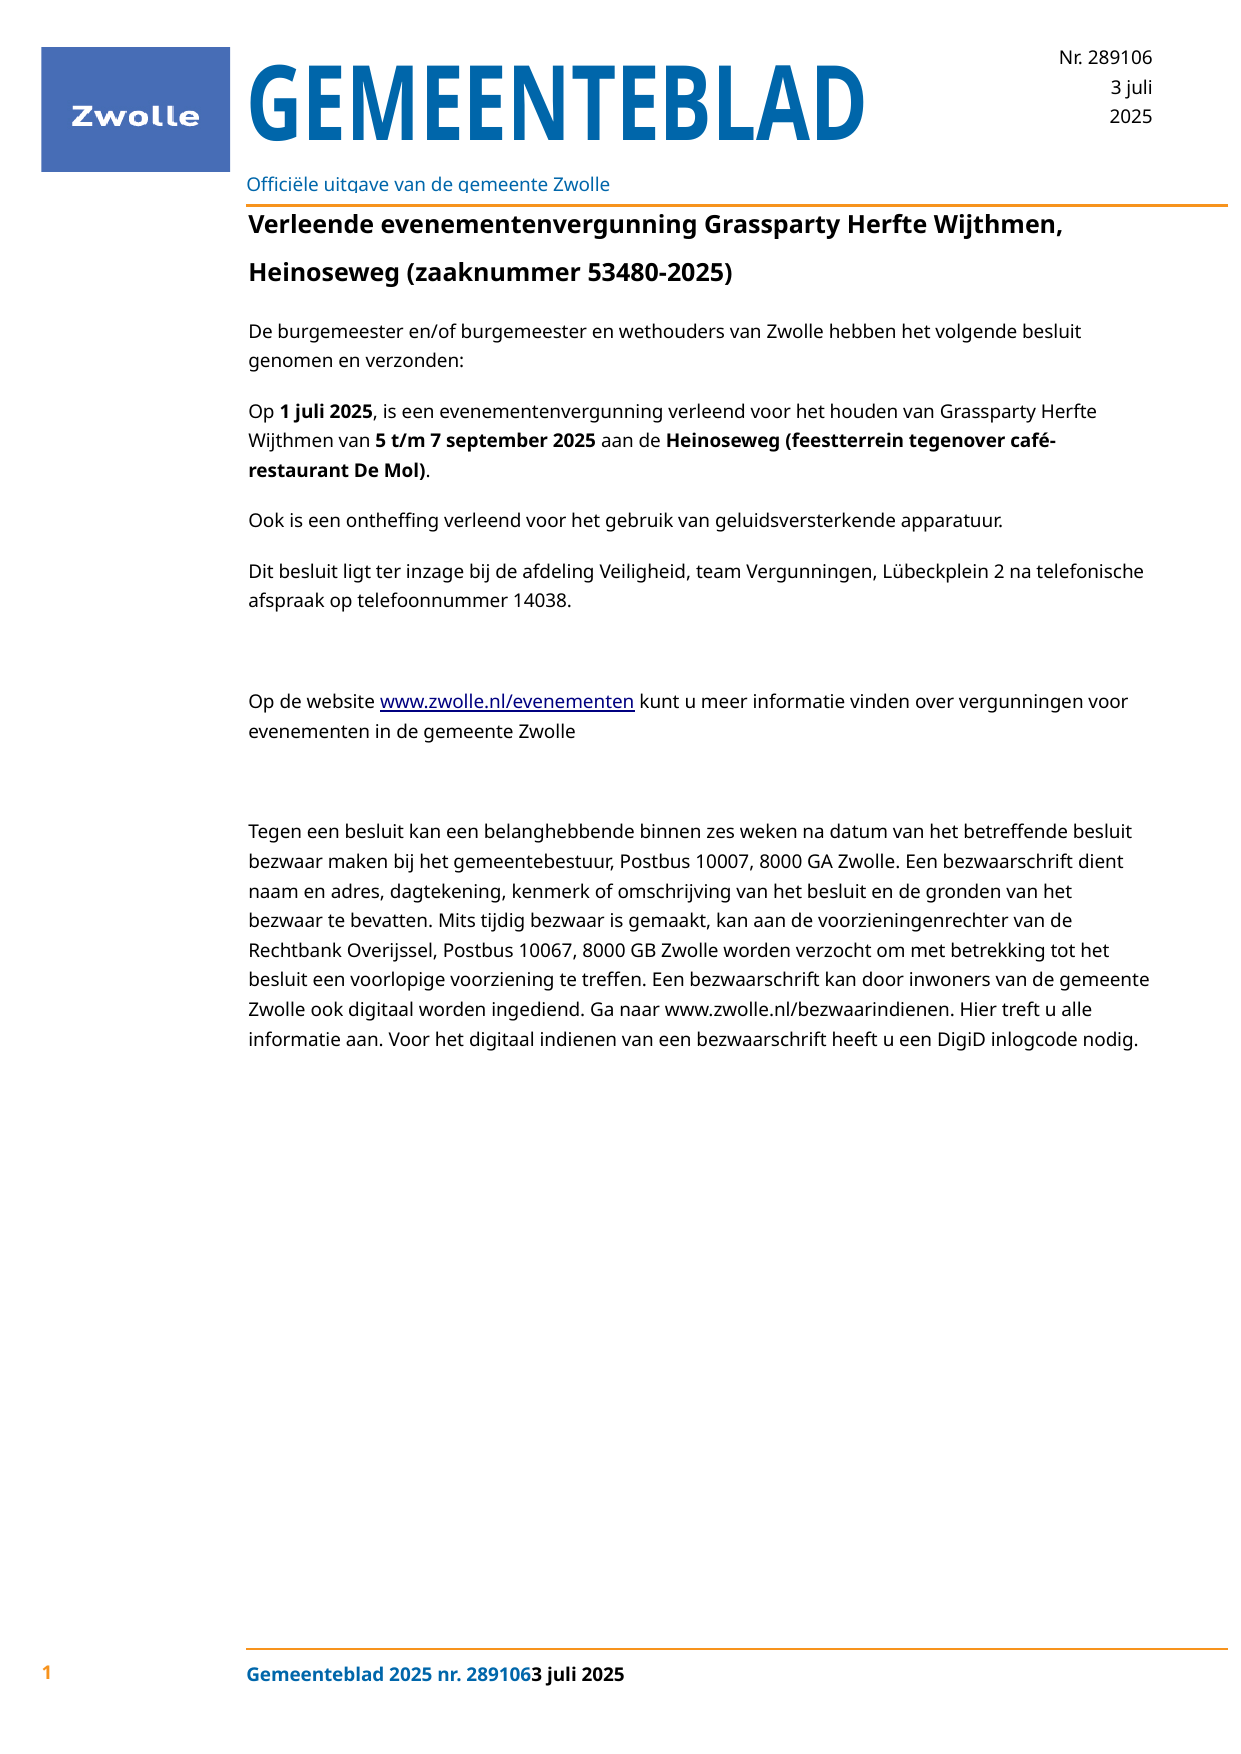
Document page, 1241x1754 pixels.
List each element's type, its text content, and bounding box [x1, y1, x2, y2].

text Verleende evenementenvergunning Grassparty Herfte Wijthmen, Heinoseweg (zaaknummer 53480-2025) [248, 207, 1152, 288]
text Dit besluit ligt ter inzage bij de afdeling Veiligheid, team Vergunningen, Lübeckplein 2 na telefonische afspraak op telefoonnummer 14038. [248, 558, 1152, 613]
text Op de website www.zwolle.nl/evenementen kunt u meer informatie vinden over vergunningen voor evenementen in de gemeente Zwolle [248, 688, 1152, 744]
picture [41, 47, 231, 172]
text Tegen een besluit kan een belanghebbende binnen zes weken na datum van het betreffende besluit bezwaar maken bij het gemeentebestuur, Postbus 10007, 8000 GA Zwolle. Een bezwaarschrift dient naam en adres, dagtekening, kenmerk of omschrijving van het besluit en de gronden van het bezwaar te bevatten. Mits tijdig bezwaar is gemaakt, kan aan de voorzieningenrechter van de Rechtbank Overijssel, Postbus 10067, 8000 GB Zwolle worden verzocht om met betrekking tot het besluit een voorlopige voorziening te treffen. Een bezwaarschrift kan door inwoners van de gemeente Zwolle ook digitaal worden ingediend. Ga naar www.zwolle.nl/bezwaarindienen. Hier treft u alle informatie aan. Voor het digitaal indienen van een bezwaarschrift heeft u een DigiD inlogcode nodig. [248, 819, 1152, 1052]
text Op 1 juli 2025, is een evenementenvergunning verleend voor het houden van Grassparty Herfte Wijthmen van 5 t/m 7 september 2025 aan de Heinoseweg (feestterrein tegenover café-restaurant De Mol). [248, 398, 1152, 483]
text Ook is een ontheffing verleend voor het gebruik van geluidsversterkende apparatuur. [248, 507, 1152, 533]
text De burgemeester en/of burgemeester en wethouders van Zwolle hebben het volgende besluit genomen en verzonden: [248, 318, 1152, 373]
